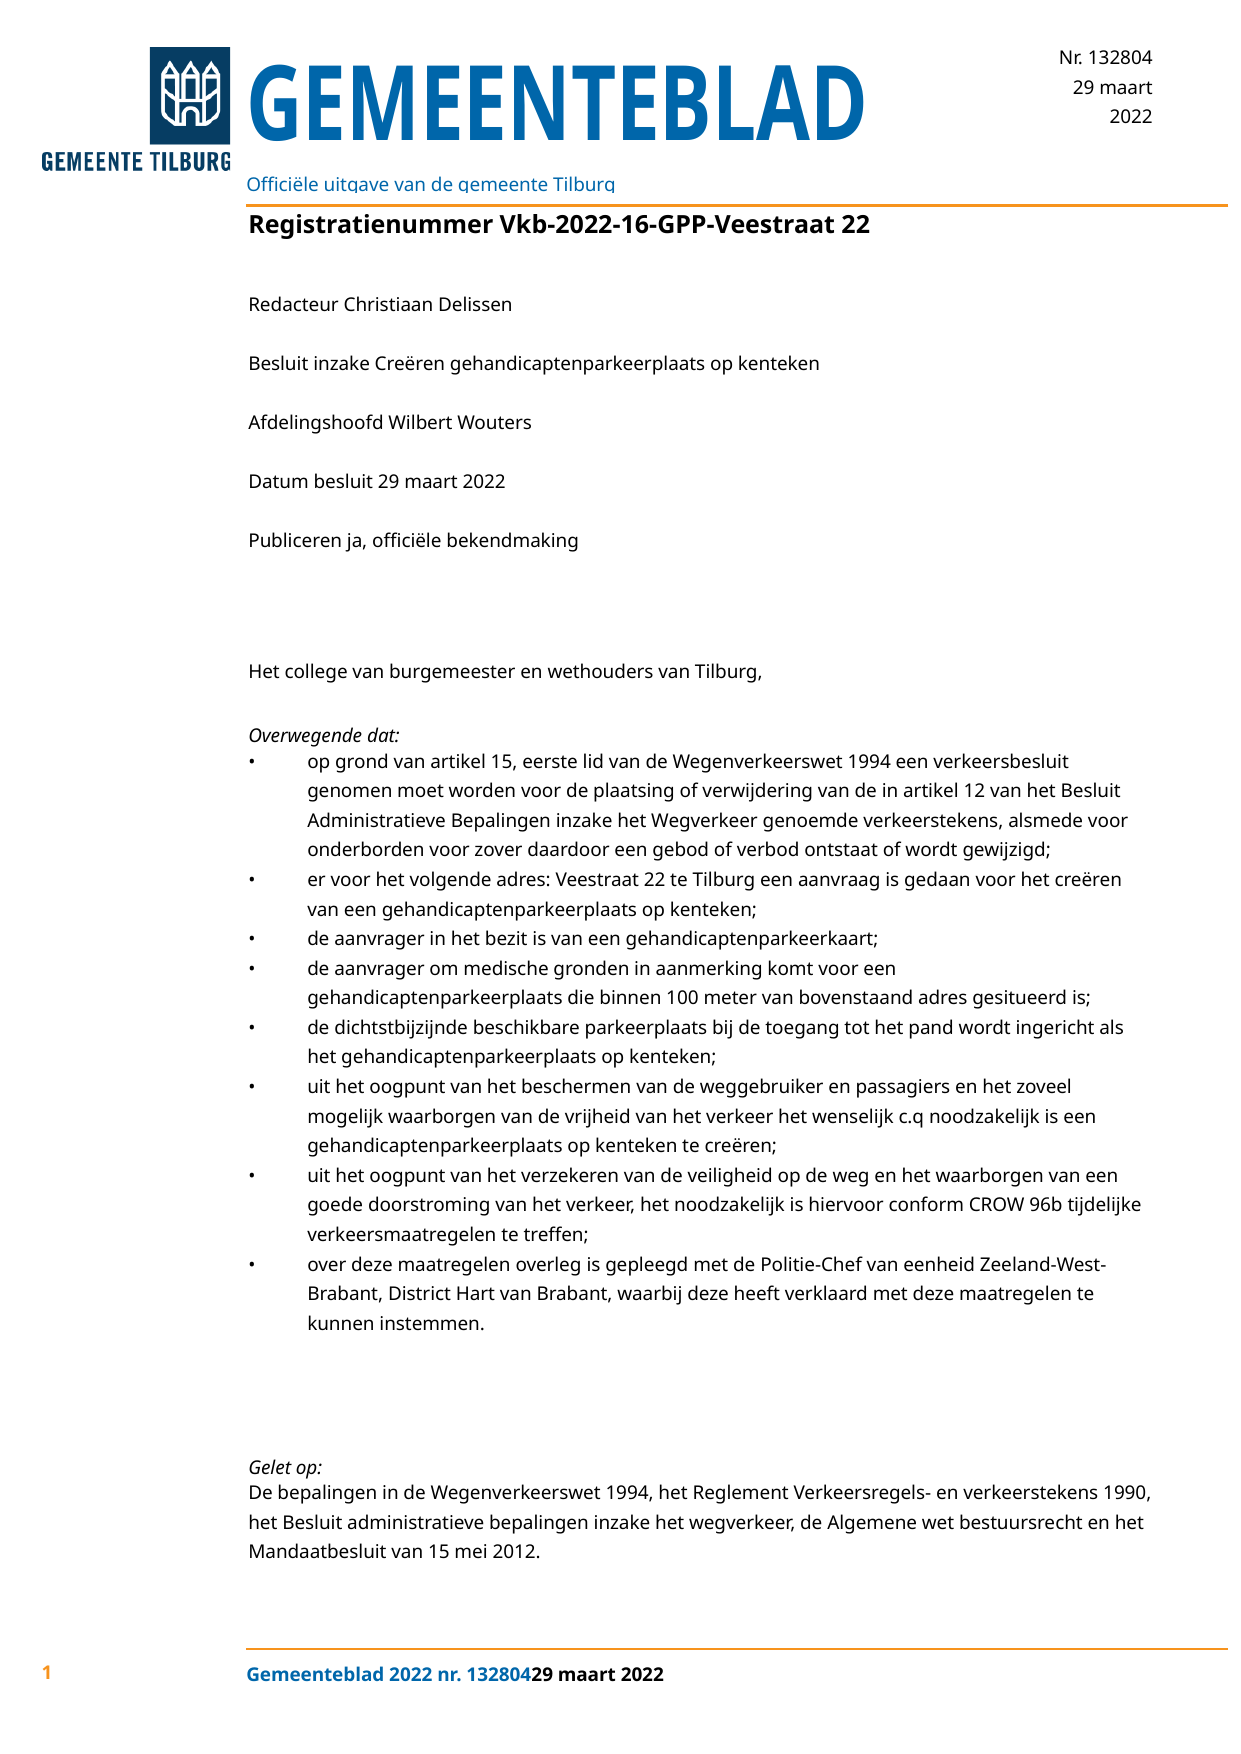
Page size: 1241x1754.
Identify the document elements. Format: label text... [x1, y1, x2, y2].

list uit het oogpunt van het verzekeren van de veiligheid op de weg en het waarborgen van een goede doorstroming van het verkeer, het noodzakelijk is hiervoor conform CROW 96b tijdelijke verkeersmaatregelen te treffen; [248, 1162, 1152, 1247]
text Afdelingshoofd Wilbert Wouters [248, 409, 1152, 435]
text Overwegende dat: [248, 722, 1152, 748]
list uit het oogpunt van het beschermen van de weggebruiker en passagiers en het zoveel mogelijk waarborgen van de vrijheid van het verkeer het wenselijk c.q noodzakelijk is een gehandicaptenparkeerplaats op kenteken te creëren; [248, 1073, 1152, 1158]
list de aanvrager in het bezit is van een gehandicaptenparkeerkaart; [248, 925, 1152, 951]
text Redacteur Christiaan Delissen [248, 291, 1152, 317]
text Besluit inzake Creëren gehandicaptenparkeerplaats op kenteken [248, 350, 1152, 376]
list op grond van artikel 15, eerste lid van de Wegenverkeerswet 1994 een verkeersbesluit genomen moet worden voor de plaatsing of verwijdering van de in artikel 12 van het Besluit Administratieve Bepalingen inzake het Wegverkeer genoemde verkeerstekens, alsmede voor onderborden voor zover daardoor een gebod of verbod ontstaat of wordt gewijzigd; [248, 748, 1152, 862]
text Gelet op: [248, 1454, 1152, 1479]
text Publiceren ja, officiële bekendmaking [248, 528, 1152, 553]
text De bepalingen in de Wegenverkeerswet 1994, het Reglement Verkeersregels- en verkeerstekens 1990, het Besluit administratieve bepalingen inzake het wegverkeer, de Algemene wet bestuursrecht en het Mandaatbesluit van 15 mei 2012. [248, 1479, 1152, 1564]
list over deze maatregelen overleg is gepleegd met de Politie-Chef van eenheid Zeeland-West-Brabant, District Hart van Brabant, waarbij deze heeft verklaard met deze maatregelen te kunnen instemmen. [248, 1251, 1152, 1336]
picture [41, 47, 231, 172]
list de aanvrager om medische gronden in aanmerking komt voor een gehandicaptenparkeerplaats die binnen 100 meter van bovenstaand adres gesitueerd is; [248, 955, 1152, 1010]
text Het college van burgemeester en wethouders van Tilburg, [248, 658, 1152, 684]
text Datum besluit 29 maart 2022 [248, 468, 1152, 494]
list er voor het volgende adres: Veestraat 22 te Tilburg een aanvraag is gedaan voor het creëren van een gehandicaptenparkeerplaats op kenteken; [248, 866, 1152, 921]
list de dichtstbijzijnde beschikbare parkeerplaats bij de toegang tot het pand wordt ingericht als het gehandicaptenparkeerplaats op kenteken; [248, 1014, 1152, 1069]
text Registratienummer Vkb-2022-16-GPP-Veestraat 22 [248, 207, 1152, 241]
